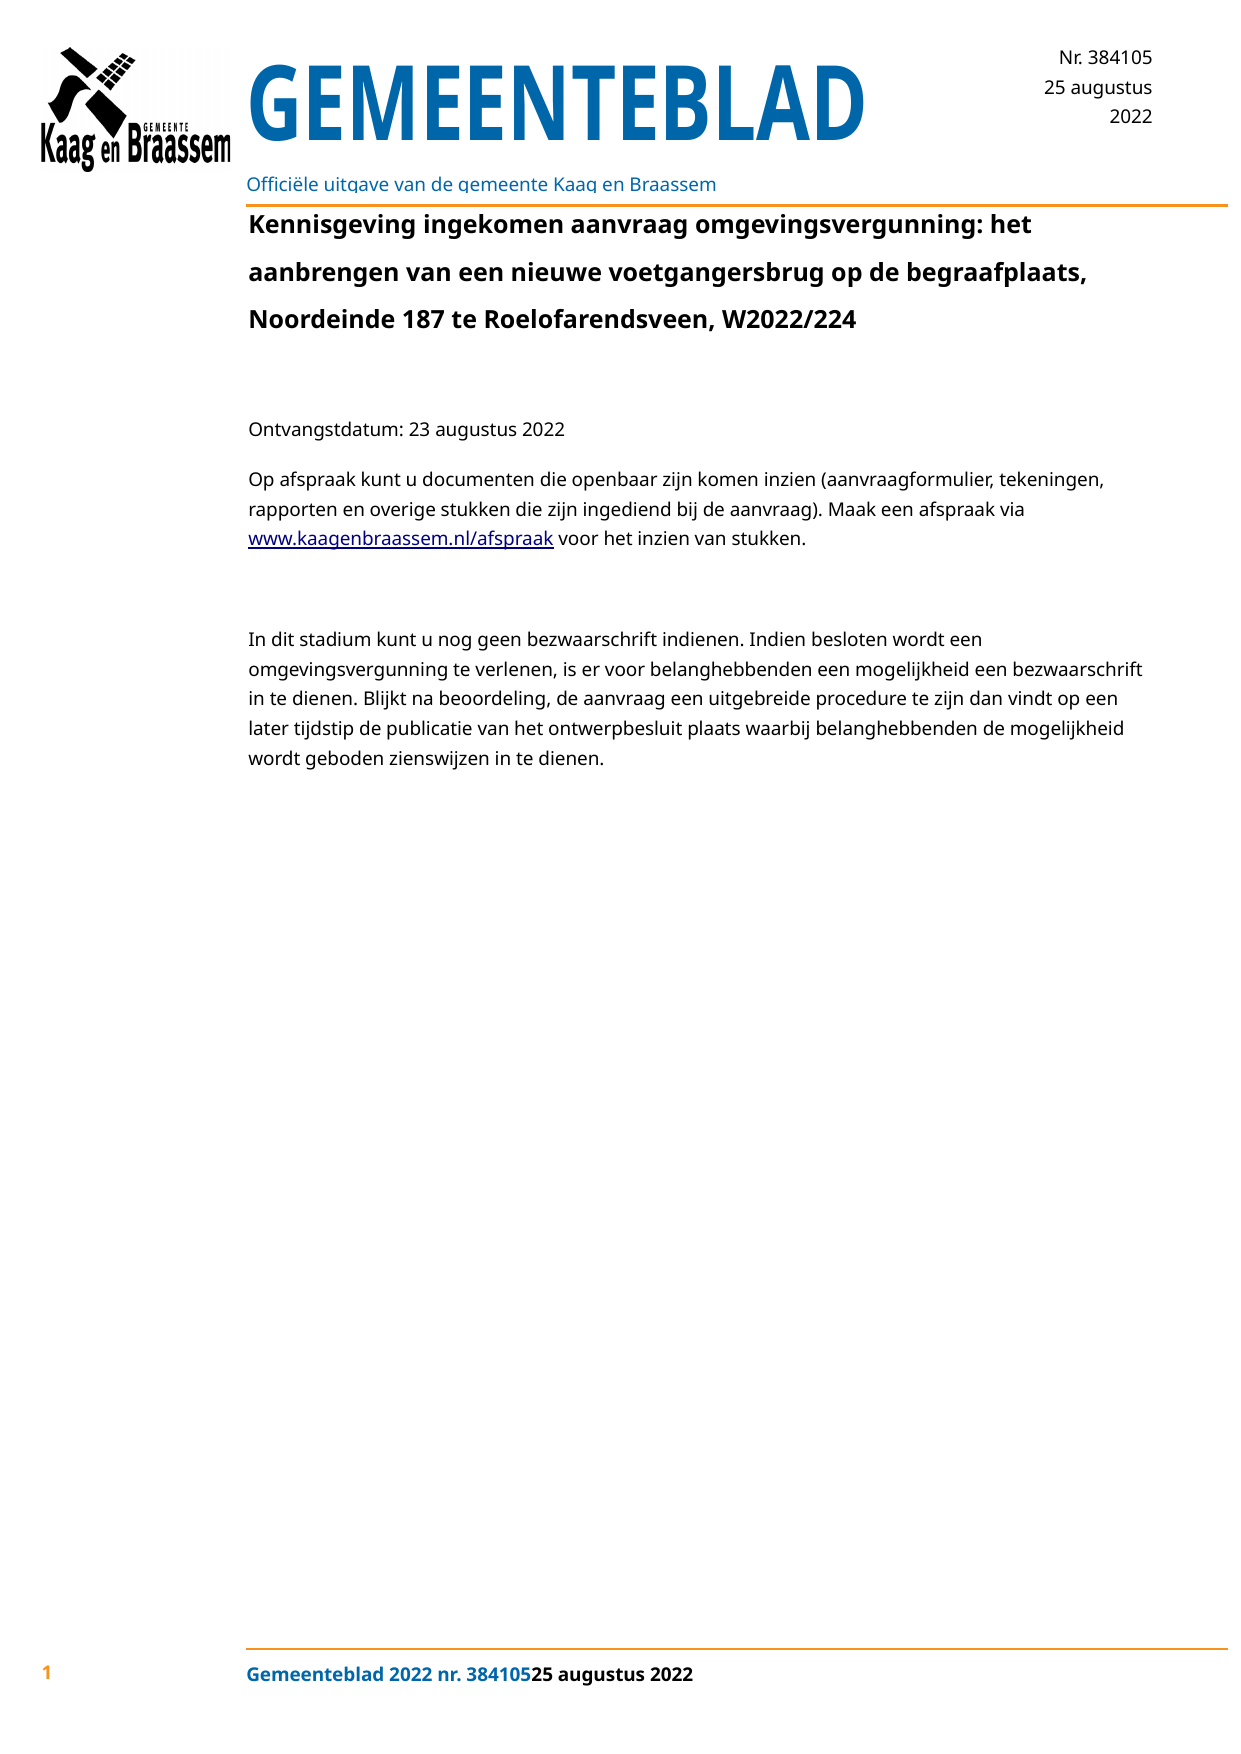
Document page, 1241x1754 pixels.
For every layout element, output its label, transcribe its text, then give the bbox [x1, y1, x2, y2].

text Ontvangstdatum: 23 augustus 2022 [248, 416, 1152, 442]
picture [41, 47, 231, 172]
text In dit stadium kunt u nog geen bezwaarschrift indienen. Indien besloten wordt een omgevingsvergunning te verlenen, is er voor belanghebbenden een mogelijkheid een bezwaarschrift in te dienen. Blijkt na beoordeling, de aanvraag een uitgebreide procedure te zijn dan vindt op een later tijdstip de publicatie van het ontwerpbesluit plaats waarbij belanghebbenden de mogelijkheid wordt geboden zienswijzen in te dienen. [248, 626, 1152, 770]
text Op afspraak kunt u documenten die openbaar zijn komen inzien (aanvraagformulier, tekeningen, rapporten en overige stukken die zijn ingediend bij de aanvraag). Maak een afspraak via www.kaagenbraassem.nl/afspraak voor het inzien van stukken. [248, 466, 1152, 551]
text Kennisgeving ingekomen aanvraag omgevingsvergunning: het aanbrengen van een nieuwe voetgangersbrug op de begraafplaats, Noordeinde 187 te Roelofarendsveen, W2022/224 [248, 207, 1152, 336]
